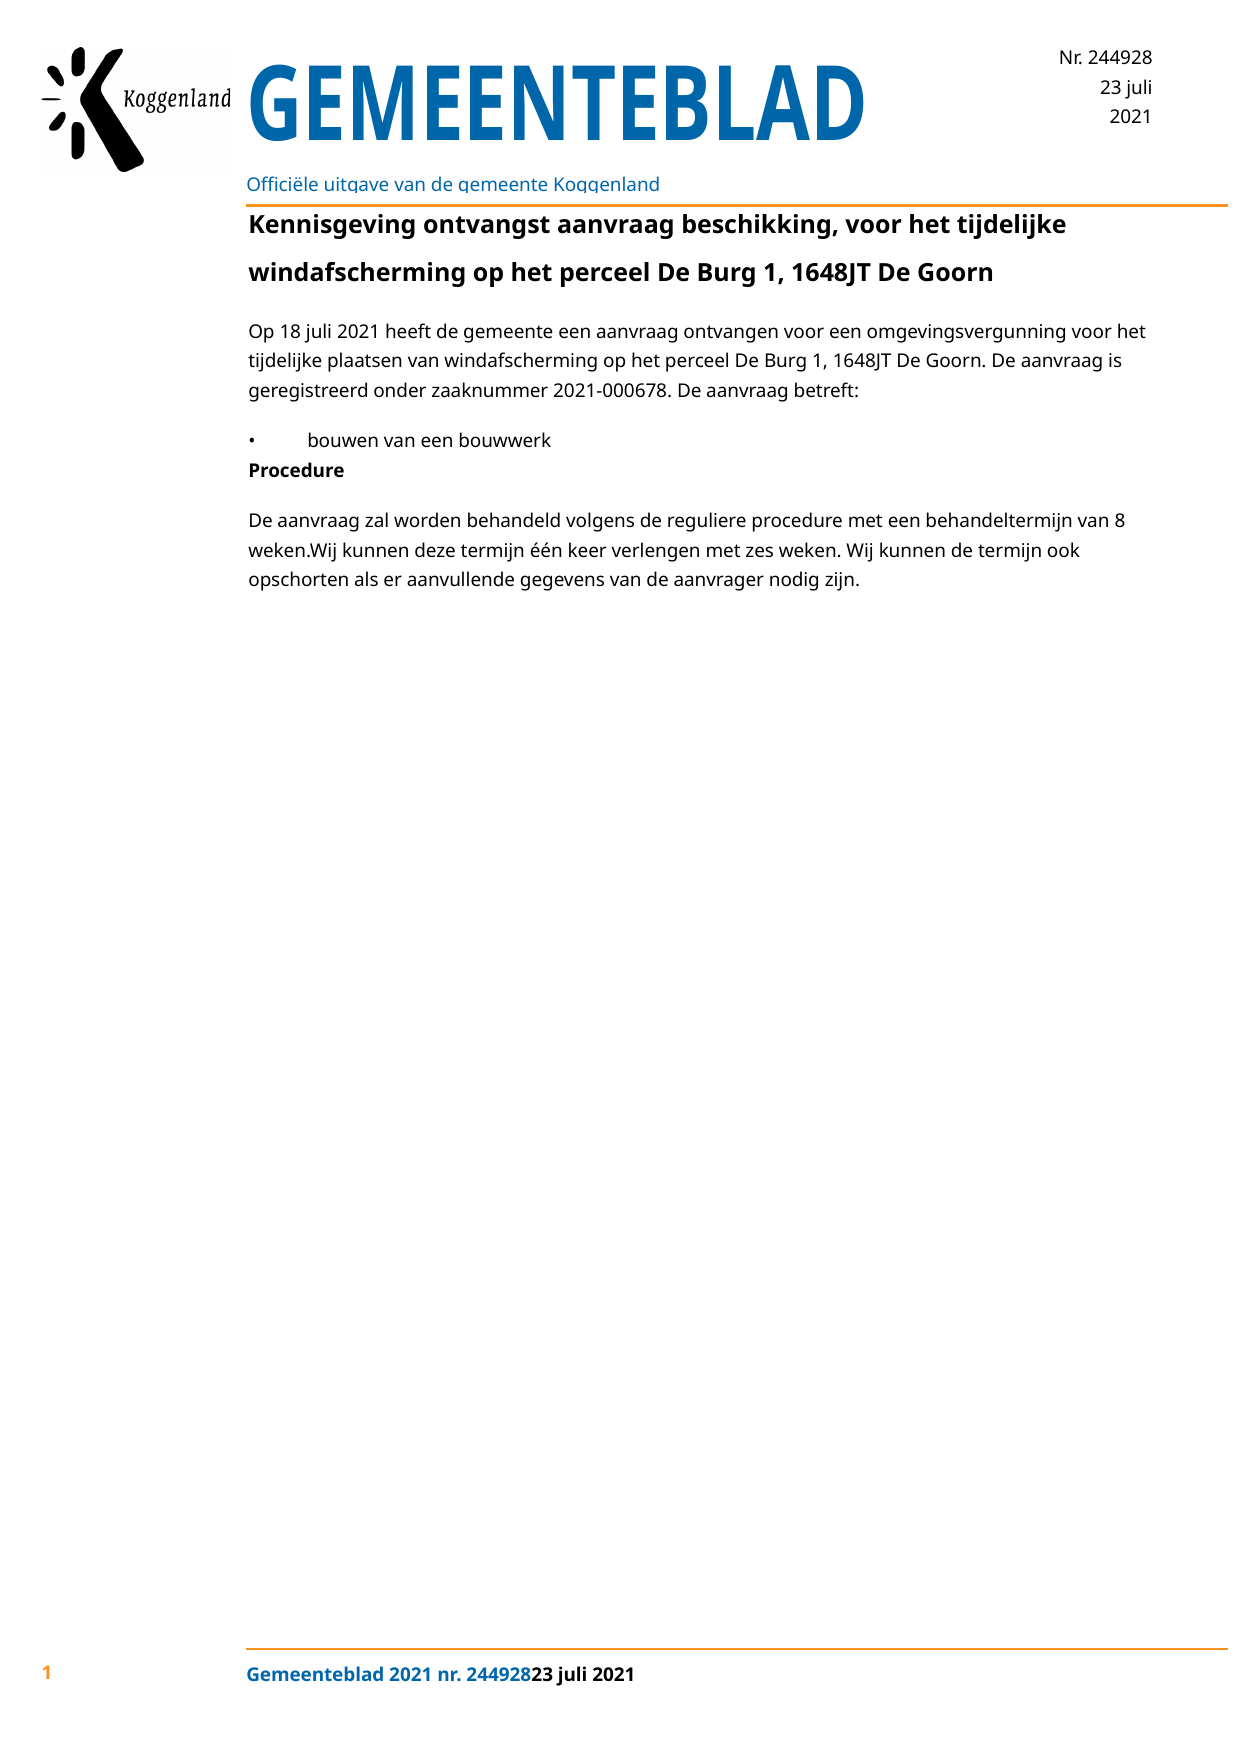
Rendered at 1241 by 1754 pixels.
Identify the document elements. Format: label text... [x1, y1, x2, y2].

text Kennisgeving ontvangst aanvraag beschikking, voor het tijdelijke windafscherming op het perceel De Burg 1, 1648JT De Goorn [248, 207, 1152, 288]
picture [41, 47, 231, 172]
text Op 18 juli 2021 heeft de gemeente een aanvraag ontvangen voor een omgevingsvergunning voor het tijdelijke plaatsen van windafscherming op het perceel De Burg 1, 1648JT De Goorn. De aanvraag is geregistreerd onder zaaknummer 2021-000678. De aanvraag betreft: [248, 318, 1152, 403]
list bouwen van een bouwwerk [248, 427, 1152, 453]
text De aanvraag zal worden behandeld volgens de reguliere procedure met een behandeltermijn van 8 weken.Wij kunnen deze termijn één keer verlengen met zes weken. Wij kunnen de termijn ook opschorten als er aanvullende gegevens van de aanvrager nodig zijn. [248, 507, 1152, 592]
text Procedure [248, 457, 1152, 483]
